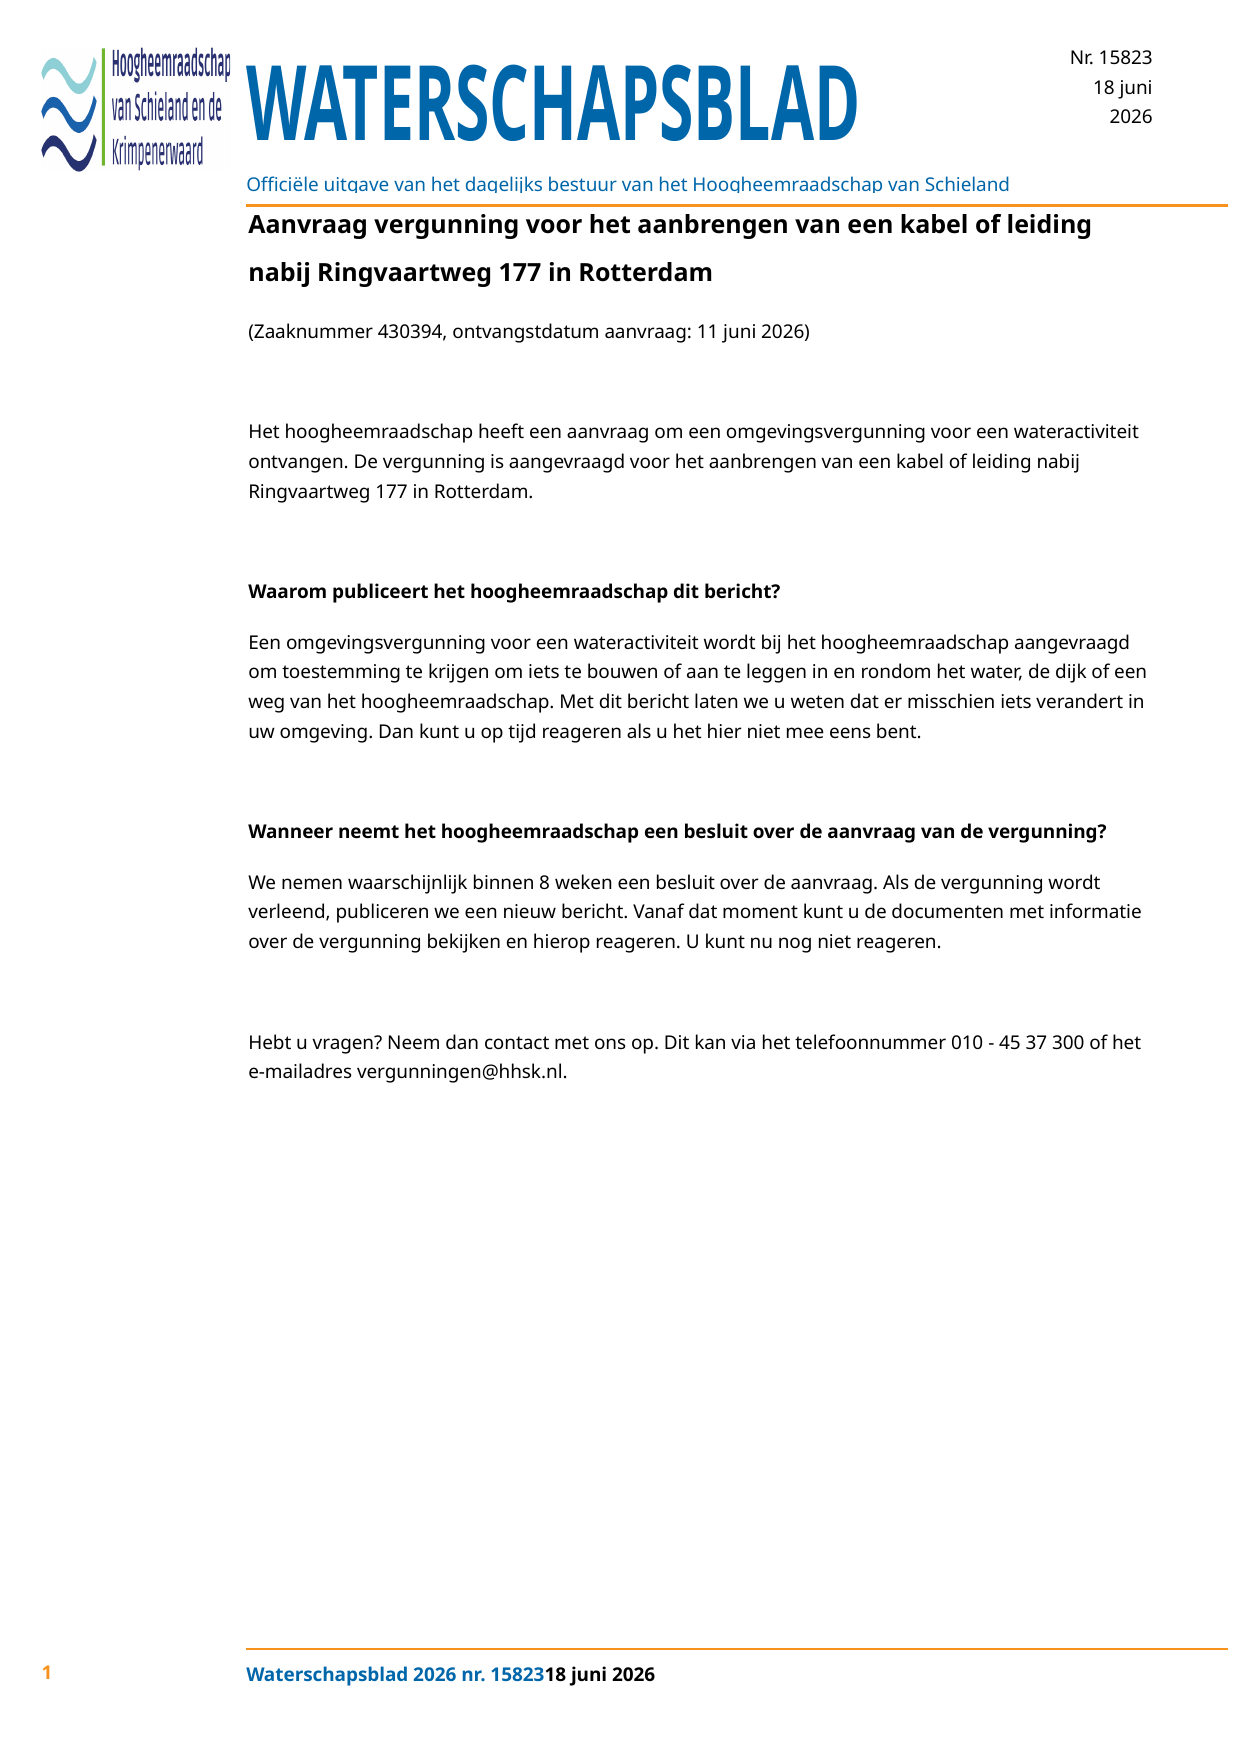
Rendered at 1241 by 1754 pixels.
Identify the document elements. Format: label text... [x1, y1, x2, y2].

text Aanvraag vergunning voor het aanbrengen van een kabel of leiding nabij Ringvaartweg 177 in Rotterdam [248, 207, 1152, 288]
text Waarom publiceert het hoogheemraadschap dit bericht? [248, 579, 1152, 604]
text Hebt u vragen? Neem dan contact met ons op. Dit kan via het telefoonnummer 010 - 45 37 300 of het e-mailadres vergunningen@hhsk.nl. [248, 1029, 1152, 1084]
text (Zaaknummer 430394, ontvangstdatum aanvraag: 11 juni 2026) [248, 318, 1152, 344]
text Een omgevingsvergunning voor een wateractiviteit wordt bij het hoogheemraadschap aangevraagd om toestemming te krijgen om iets te bouwen of aan te leggen in en rondom het water, de dijk of een weg van het hoogheemraadschap. Met dit bericht laten we u weten dat er misschien iets verandert in uw omgeving. Dan kunt u op tijd reageren als u het hier niet mee eens bent. [248, 629, 1152, 744]
picture [41, 47, 231, 172]
text Wanneer neemt het hoogheemraadschap een besluit over de aanvraag van de vergunning? [248, 819, 1152, 844]
text We nemen waarschijnlijk binnen 8 weken een besluit over de aanvraag. Als de vergunning wordt verleend, publiceren we een nieuw bericht. Vanaf dat moment kunt u de documenten met informatie over de vergunning bekijken en hierop reageren. U kunt nu nog niet reageren. [248, 869, 1152, 954]
text Het hoogheemraadschap heeft een aanvraag om een omgevingsvergunning voor een wateractiviteit ontvangen. De vergunning is aangevraagd voor het aanbrengen van een kabel of leiding nabij Ringvaartweg 177 in Rotterdam. [248, 419, 1152, 504]
